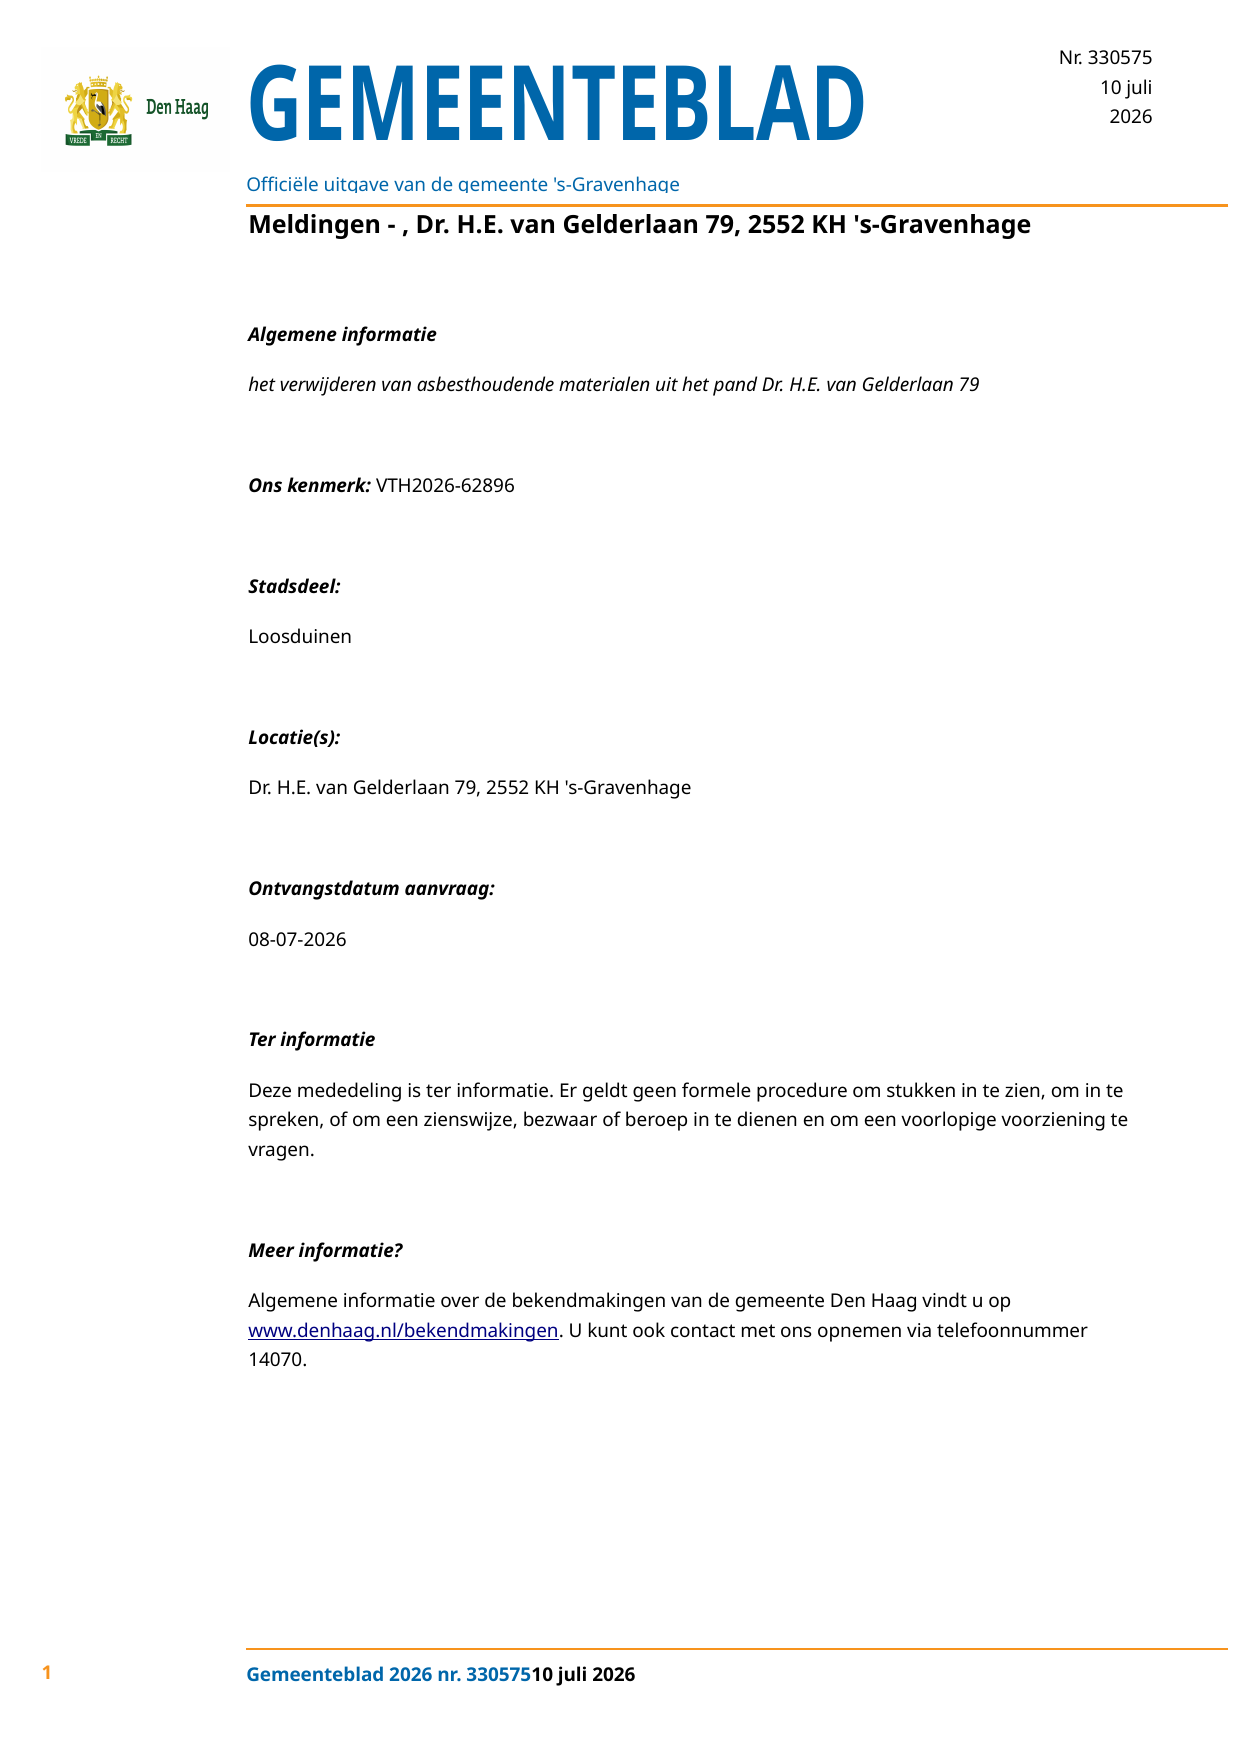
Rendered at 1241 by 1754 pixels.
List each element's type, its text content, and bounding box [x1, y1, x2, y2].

text Algemene informatie over de bekendmakingen van de gemeente Den Haag vindt u op www.denhaag.nl/bekendmakingen. U kunt ook contact met ons opnemen via telefoonnummer 14070. [248, 1287, 1152, 1372]
text Ontvangstdatum aanvraag: [248, 875, 1152, 901]
text 08-07-2026 [248, 926, 1152, 951]
text Loosduinen [248, 623, 1152, 649]
text het verwijderen van asbesthoudende materialen uit het pand Dr. H.E. van Gelderlaan 79 [248, 371, 1152, 397]
text Locatie(s): [248, 724, 1152, 750]
text Meldingen - , Dr. H.E. van Gelderlaan 79, 2552 KH 's-Gravenhage [248, 207, 1152, 241]
text Dr. H.E. van Gelderlaan 79, 2552 KH 's-Gravenhage [248, 774, 1152, 800]
text Stadsdeel: [248, 573, 1152, 598]
text Algemene informatie [248, 321, 1152, 346]
text Ter informatie [248, 1027, 1152, 1052]
picture [41, 47, 231, 172]
text Ons kenmerk: VTH2026-62896 [248, 472, 1152, 498]
text Deze mededeling is ter informatie. Er geldt geen formele procedure om stukken in te zien, om in te spreken, of om een zienswijze, bezwaar of beroep in te dienen en om een voorlopige voorziening te vragen. [248, 1077, 1152, 1162]
text Meer informatie? [248, 1237, 1152, 1263]
